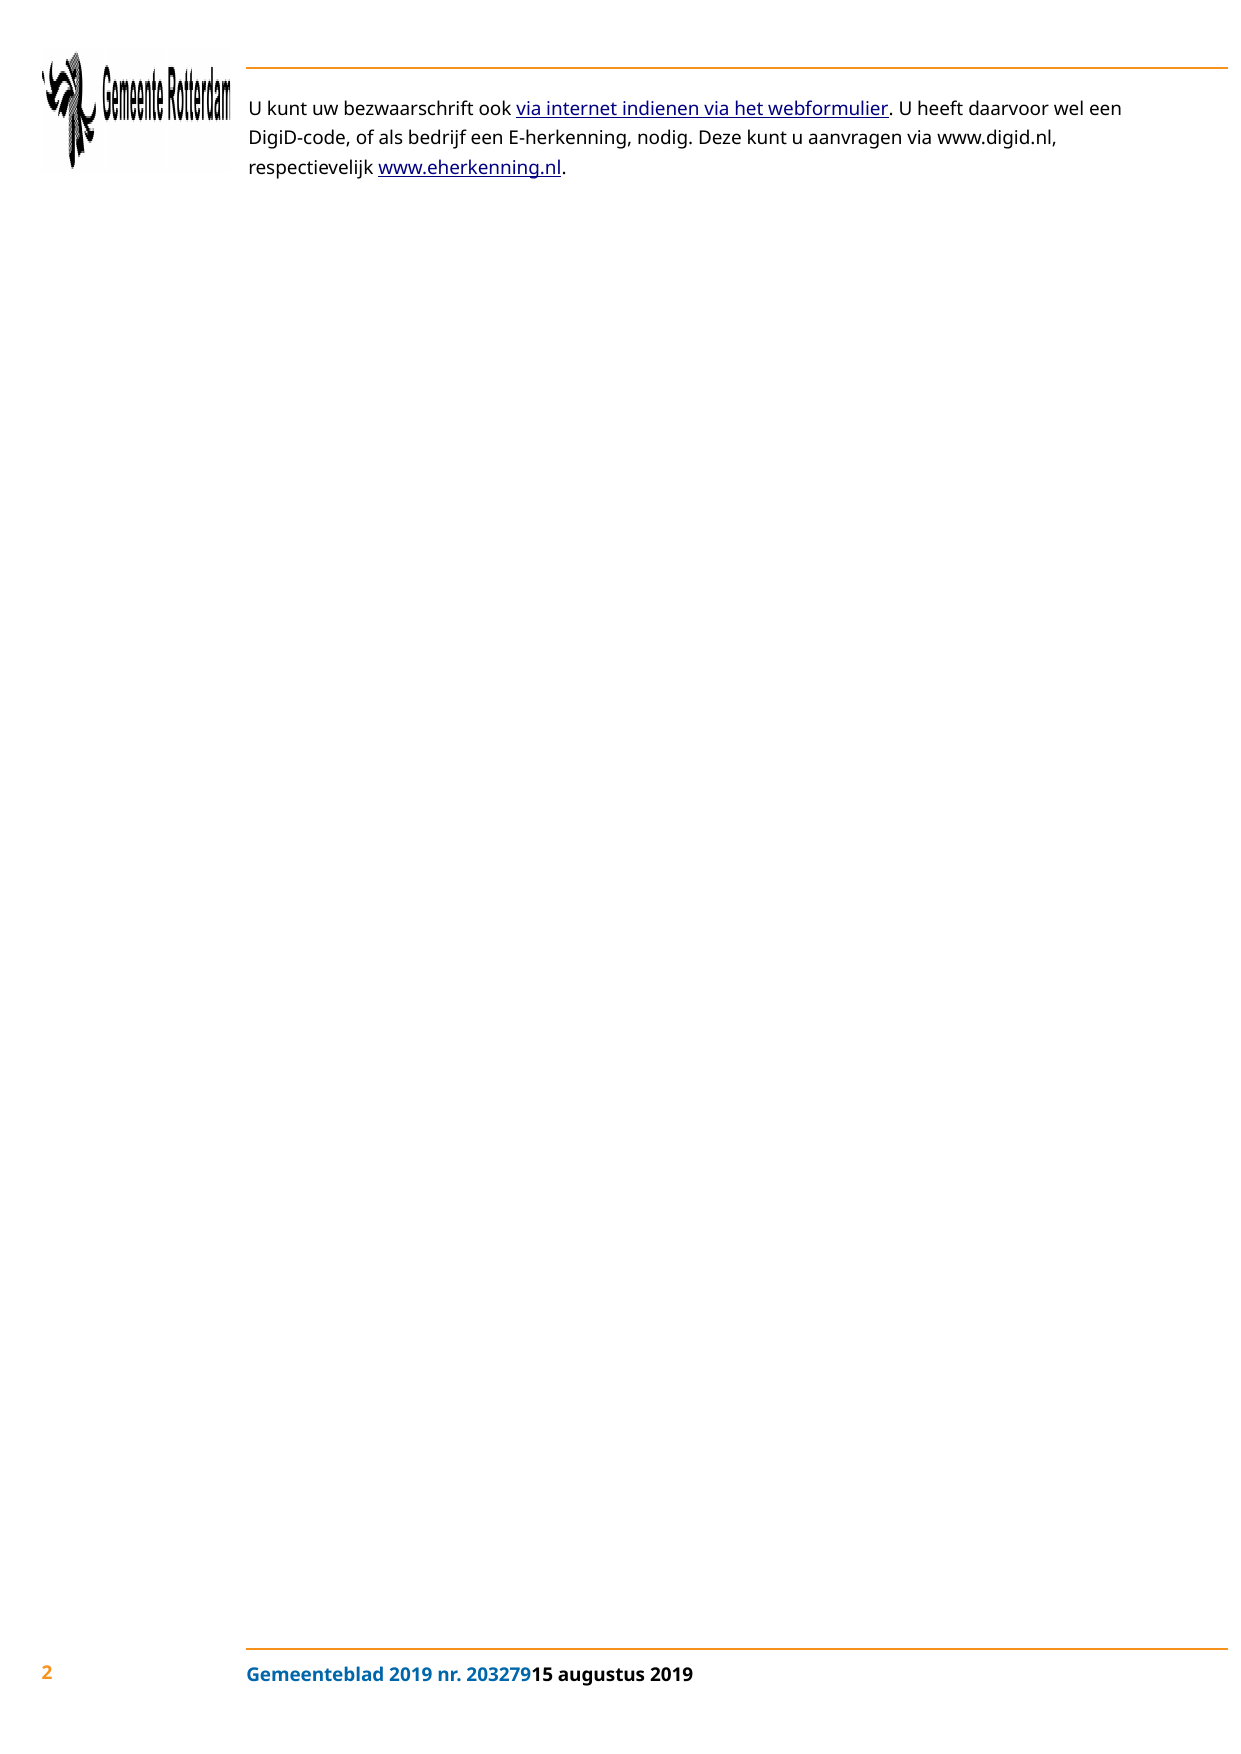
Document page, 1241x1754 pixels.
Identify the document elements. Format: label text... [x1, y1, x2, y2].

picture [41, 47, 231, 172]
text U kunt uw bezwaarschrift ook via internet indienen via het webformulier. U heeft daarvoor wel een DigiD-code, of als bedrijf een E-herkenning, nodig. Deze kunt u aanvragen via www.digid.nl, respectievelijk www.eherkenning.nl. [248, 95, 1152, 180]
